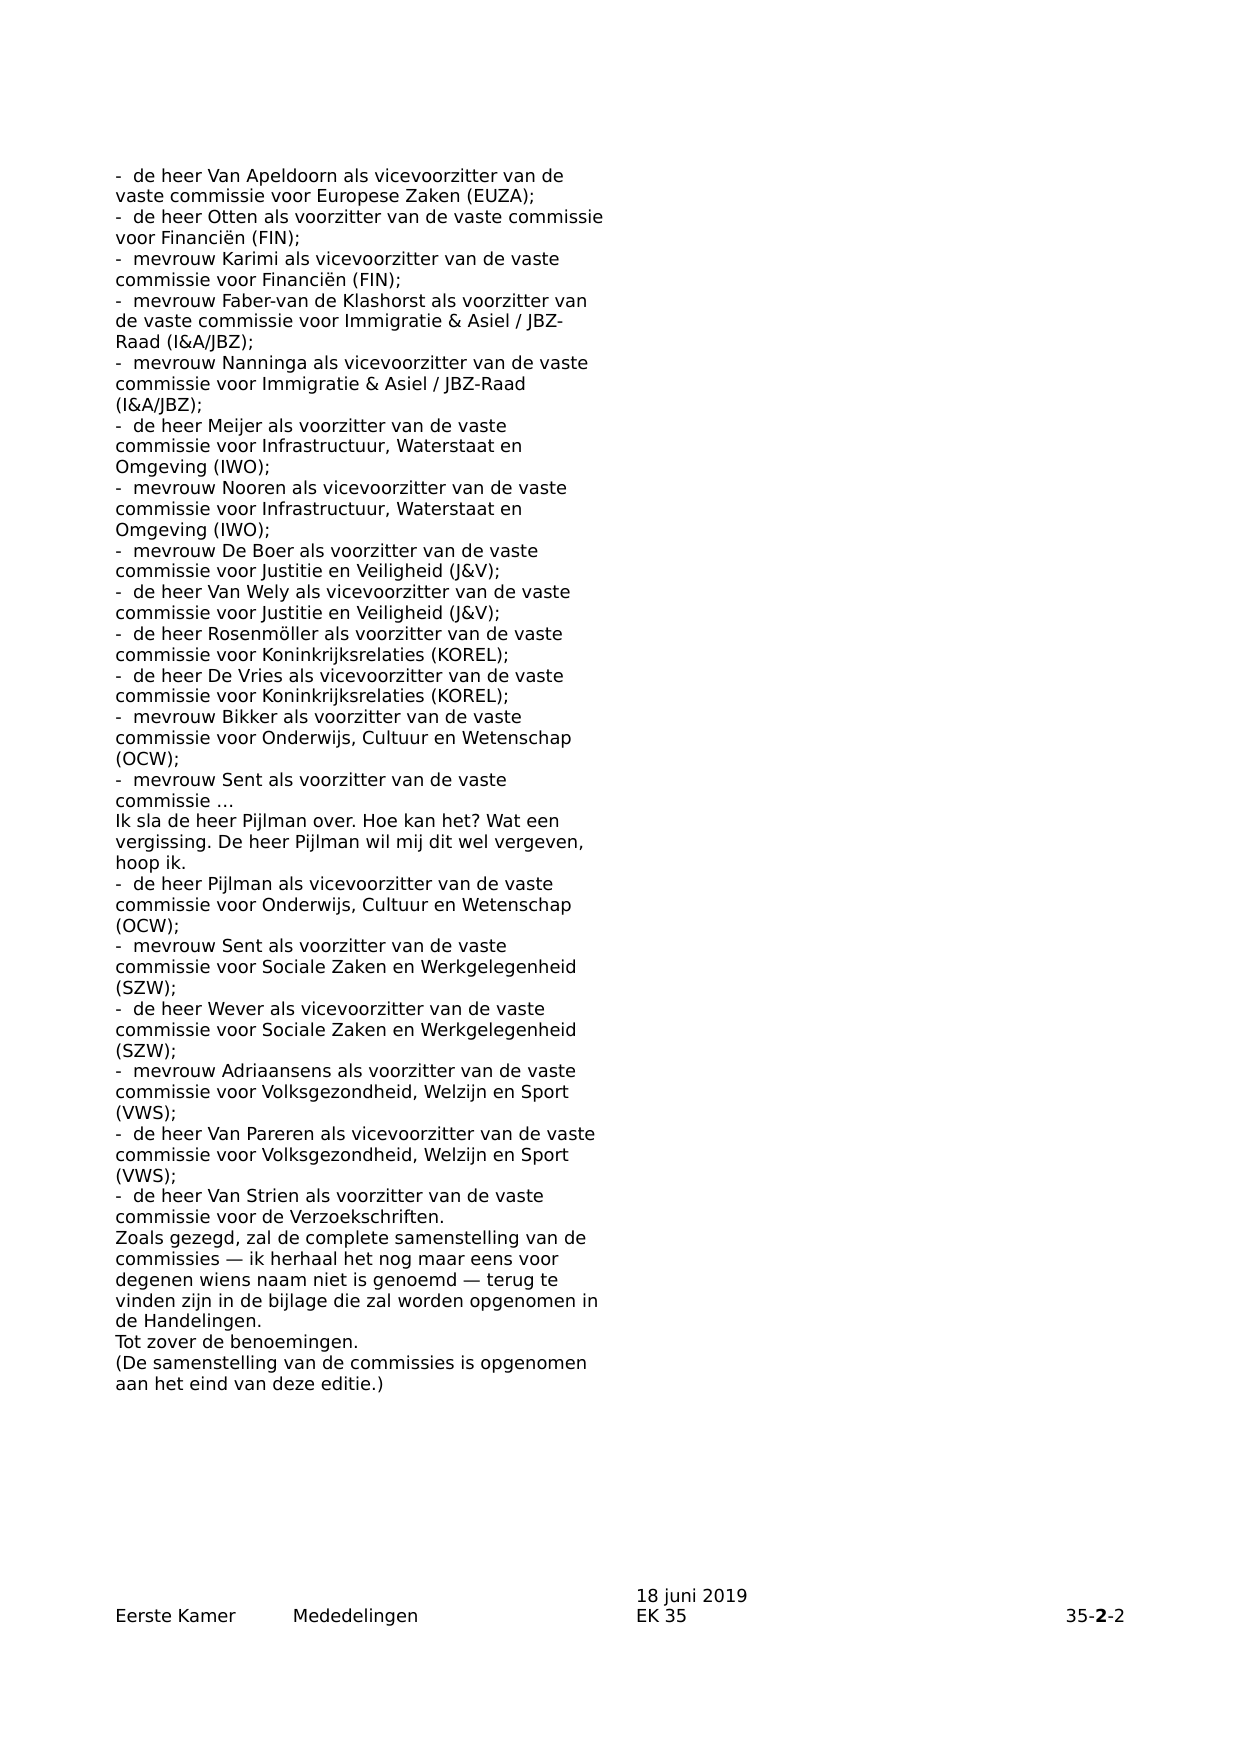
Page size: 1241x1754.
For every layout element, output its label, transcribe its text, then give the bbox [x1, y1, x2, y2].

list mevrouw Sent als voorzitter van de vaste commissie … [115, 769, 605, 811]
list mevrouw Nooren als vicevoorzitter van de vaste commissie voor Infrastructuur, Waterstaat en Omgeving (IWO); [115, 478, 605, 540]
list mevrouw Bikker als voorzitter van de vaste commissie voor Onderwijs, Cultuur en Wetenschap (OCW); [115, 707, 605, 769]
list mevrouw Sent als voorzitter van de vaste commissie voor Sociale Zaken en Werkgelegenheid (SZW); [115, 936, 605, 999]
list de heer Van Strien als voorzitter van de vaste commissie voor de Verzoekschriften. [115, 1186, 605, 1228]
list de heer Meijer als voorzitter van de vaste commissie voor Infrastructuur, Waterstaat en Omgeving (IWO); [115, 415, 605, 478]
list de heer Van Wely als vicevoorzitter van de vaste commissie voor Justitie en Veiligheid (J&V); [115, 582, 605, 624]
text Tot zover de benoemingen. [115, 1332, 605, 1353]
list de heer Van Apeldoorn als vicevoorzitter van de vaste commissie voor Europese Zaken (EUZA); [115, 165, 605, 207]
list mevrouw Adriaansens als voorzitter van de vaste commissie voor Volksgezondheid, Welzijn en Sport (VWS); [115, 1061, 605, 1124]
list mevrouw Nanninga als vicevoorzitter van de vaste commissie voor Immigratie & Asiel / JBZ-Raad (I&A/JBZ); [115, 353, 605, 415]
list de heer Pijlman als vicevoorzitter van de vaste commissie voor Onderwijs, Cultuur en Wetenschap (OCW); [115, 874, 605, 936]
text Zoals gezegd, zal de complete samenstelling van de commissies — ik herhaal het nog maar eens voor degenen wiens naam niet is genoemd — terug te vinden zijn in de bijlage die zal worden opgenomen in de Handelingen. [115, 1228, 605, 1332]
list de heer De Vries als vicevoorzitter van de vaste commissie voor Koninkrijksrelaties (KOREL); [115, 665, 605, 707]
list de heer Otten als voorzitter van de vaste commissie voor Financiën (FIN); [115, 207, 605, 249]
text Ik sla de heer Pijlman over. Hoe kan het? Wat een vergissing. De heer Pijlman wil mij dit wel vergeven, hoop ik. [115, 811, 605, 874]
list mevrouw De Boer als voorzitter van de vaste commissie voor Justitie en Veiligheid (J&V); [115, 540, 605, 582]
list mevrouw Faber-van de Klashorst als voorzitter van de vaste commissie voor Immigratie & Asiel / JBZ-Raad (I&A/JBZ); [115, 290, 605, 353]
text (De samenstelling van de commissies is opgenomen aan het eind van deze editie.) [115, 1353, 605, 1394]
list de heer Wever als vicevoorzitter van de vaste commissie voor Sociale Zaken en Werkgelegenheid (SZW); [115, 999, 605, 1061]
list de heer Rosenmöller als voorzitter van de vaste commissie voor Koninkrijksrelaties (KOREL); [115, 624, 605, 665]
list de heer Van Pareren als vicevoorzitter van de vaste commissie voor Volksgezondheid, Welzijn en Sport (VWS); [115, 1124, 605, 1186]
list mevrouw Karimi als vicevoorzitter van de vaste commissie voor Financiën (FIN); [115, 249, 605, 290]
